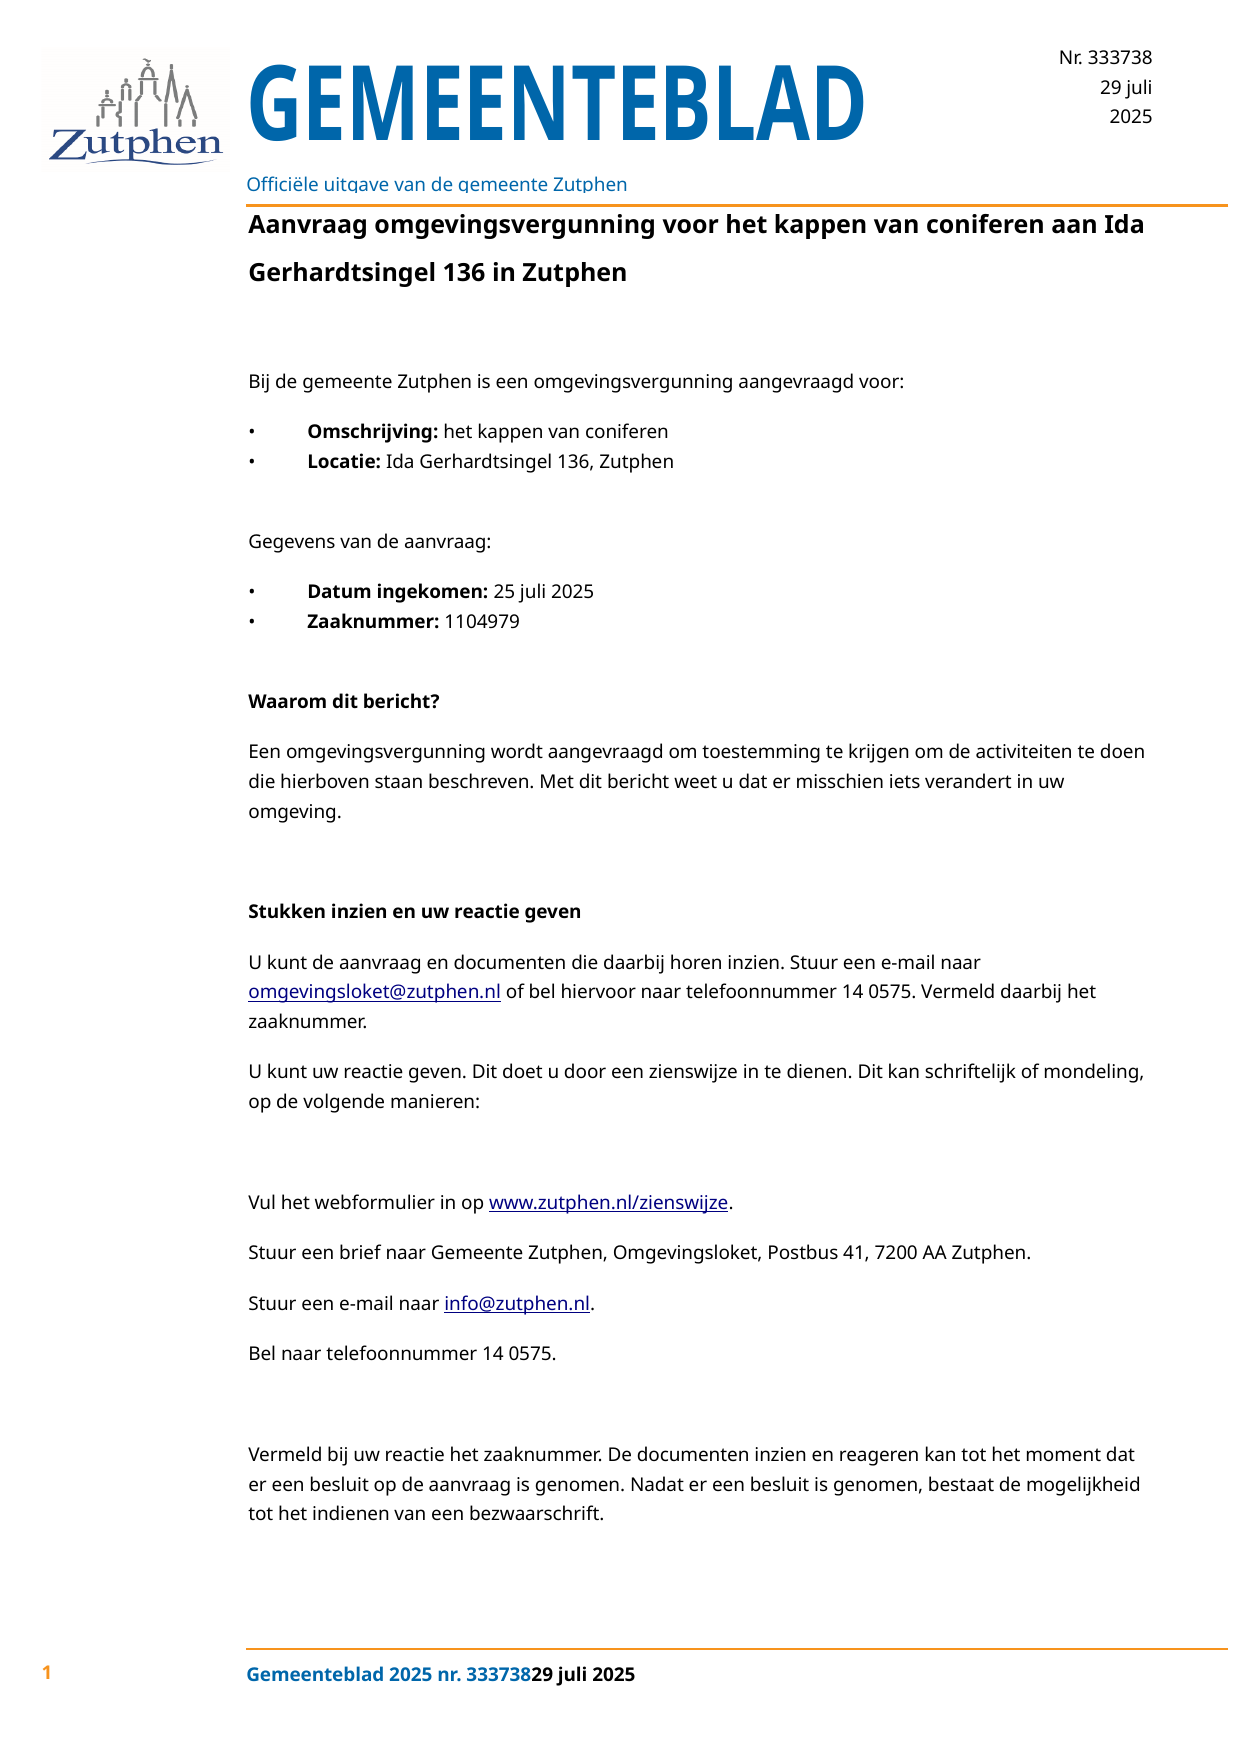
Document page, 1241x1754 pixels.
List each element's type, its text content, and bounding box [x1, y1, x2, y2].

picture [41, 47, 231, 172]
text Vermeld bij uw reactie het zaaknummer. De documenten inzien en reageren kan tot het moment dat er een besluit op de aanvraag is genomen. Nadat er een besluit is genomen, bestaat de mogelijkheid tot het indienen van een bezwaarschrift. [248, 1441, 1152, 1526]
list Omschrijving: het kappen van coniferen [248, 419, 1152, 444]
text Waarom dit bericht? [248, 688, 1152, 714]
text Stuur een brief naar Gemeente Zutphen, Omgevingsloket, Postbus 41, 7200 AA Zutphen. [248, 1239, 1152, 1265]
text Een omgevingsvergunning wordt aangevraagd om toestemming te krijgen om de activiteiten te doen die hierboven staan beschreven. Met dit bericht weet u dat er misschien iets verandert in uw omgeving. [248, 739, 1152, 824]
text Gegevens van de aanvraag: [248, 528, 1152, 554]
text Bel naar telefoonnummer 14 0575. [248, 1340, 1152, 1366]
list Datum ingekomen: 25 juli 2025 [248, 579, 1152, 604]
text Aanvraag omgevingsvergunning voor het kappen van coniferen aan Ida Gerhardtsingel 136 in Zutphen [248, 207, 1152, 288]
list Zaaknummer: 1104979 [248, 608, 1152, 634]
list Locatie: Ida Gerhardtsingel 136, Zutphen [248, 448, 1152, 474]
text Stuur een e-mail naar info@zutphen.nl. [248, 1290, 1152, 1316]
text Bij de gemeente Zutphen is een omgevingsvergunning aangevraagd voor: [248, 368, 1152, 394]
text U kunt de aanvraag en documenten die daarbij horen inzien. Stuur een e-mail naar omgevingsloket@zutphen.nl of bel hiervoor naar telefoonnummer 14 0575. Vermeld daarbij het zaaknummer. [248, 949, 1152, 1034]
text Vul het webformulier in op www.zutphen.nl/zienswijze. [248, 1189, 1152, 1215]
text Stukken inzien en uw reactie geven [248, 899, 1152, 924]
text U kunt uw reactie geven. Dit doet u door een zienswijze in te dienen. Dit kan schriftelijk of mondeling, op de volgende manieren: [248, 1059, 1152, 1114]
